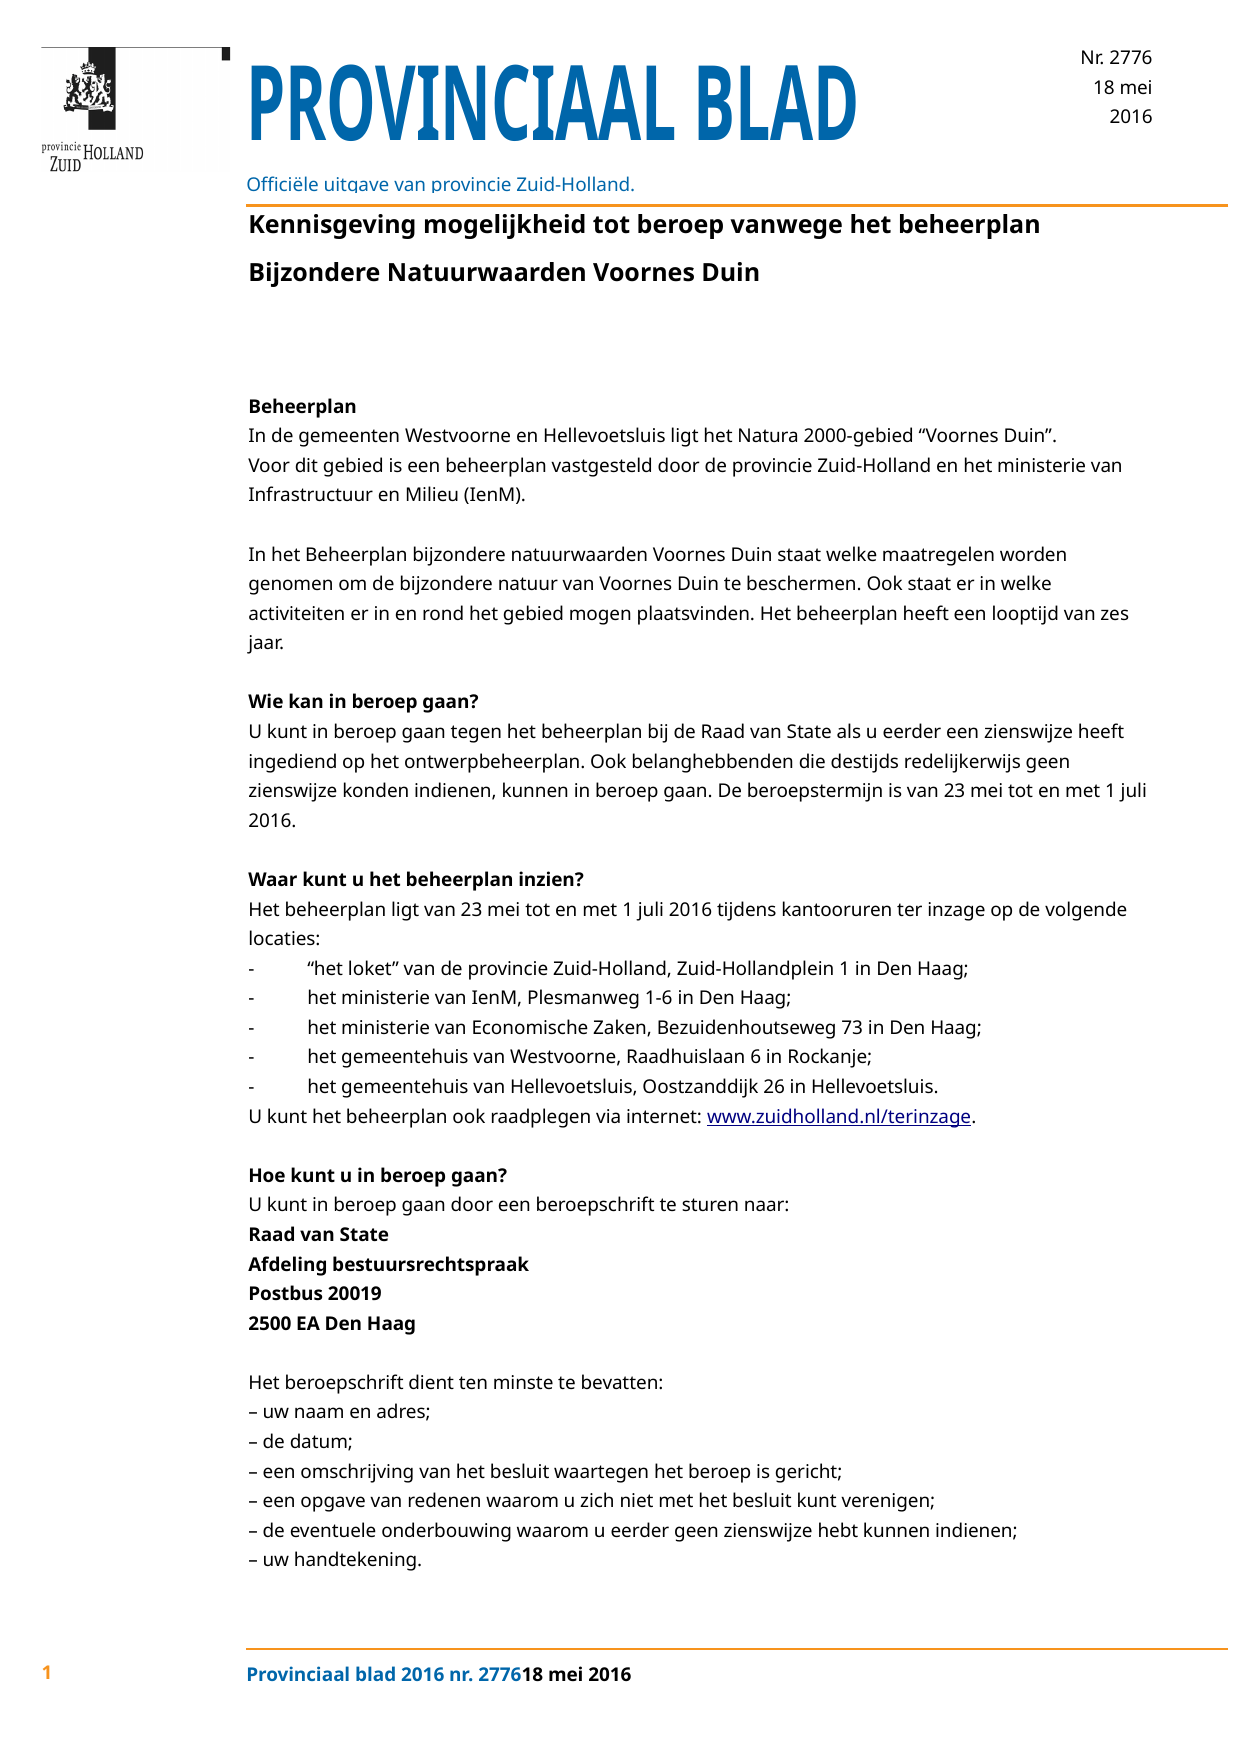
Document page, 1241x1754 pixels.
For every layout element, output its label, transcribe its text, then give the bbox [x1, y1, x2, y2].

text Kennisgeving mogelijkheid tot beroep vanwege het beheerplan Bijzondere Natuurwaarden Voornes Duin [248, 207, 1152, 288]
text Voor dit gebied is een beheerplan vastgesteld door de provincie Zuid-Holland en het ministerie van Infrastructuur en Milieu (IenM). [248, 452, 1152, 507]
text Wie kan in beroep gaan? [248, 689, 1152, 714]
text Waar kunt u het beheerplan inzien? [248, 866, 1152, 892]
list het gemeentehuis van Westvoorne, Raadhuislaan 6 in Rockanje; [248, 1044, 1152, 1069]
text Het beroepschrift dient ten minste te bevatten: [248, 1369, 1152, 1395]
text 2500 EA Den Haag [248, 1310, 1152, 1336]
text Het beheerplan ligt van 23 mei tot en met 1 juli 2016 tijdens kantooruren ter inzage op de volgende locaties: [248, 896, 1152, 951]
text – een omschrijving van het besluit waartegen het beroep is gericht; [248, 1458, 1152, 1484]
text Hoe kunt u in beroep gaan? [248, 1162, 1152, 1188]
list het ministerie van IenM, Plesmanweg 1-6 in Den Haag; [248, 984, 1152, 1010]
list het gemeentehuis van Hellevoetsluis, Oostzanddijk 26 in Hellevoetsluis. [248, 1073, 1152, 1099]
text U kunt in beroep gaan door een beroepschrift te sturen naar: [248, 1192, 1152, 1217]
list het ministerie van Economische Zaken, Bezuidenhoutseweg 73 in Den Haag; [248, 1014, 1152, 1040]
text Postbus 20019 [248, 1280, 1152, 1306]
text In het Beheerplan bijzondere natuurwaarden Voornes Duin staat welke maatregelen worden genomen om de bijzondere natuur van Voornes Duin te beschermen. Ook staat er in welke activiteiten er in en rond het gebied mogen plaatsvinden. Het beheerplan heeft een looptijd van zes jaar. [248, 541, 1152, 655]
text Beheerplan [248, 393, 1152, 419]
text U kunt het beheerplan ook raadplegen via internet: www.zuidholland.nl/terinzage. [248, 1103, 1152, 1129]
text Raad van State [248, 1221, 1152, 1247]
text Afdeling bestuursrechtspraak [248, 1251, 1152, 1277]
list “het loket” van de provincie Zuid-Holland, Zuid-Hollandplein 1 in Den Haag; [248, 955, 1152, 981]
text – uw naam en adres; [248, 1399, 1152, 1424]
text In de gemeenten Westvoorne en Hellevoetsluis ligt het Natura 2000-gebied “Voornes Duin”. [248, 422, 1152, 448]
text – de datum; [248, 1428, 1152, 1454]
text – de eventuele onderbouwing waarom u eerder geen zienswijze hebt kunnen indienen; [248, 1517, 1152, 1543]
text – een opgave van redenen waarom u zich niet met het besluit kunt verenigen; [248, 1487, 1152, 1513]
picture [41, 47, 231, 172]
text U kunt in beroep gaan tegen het beheerplan bij de Raad van State als u eerder een zienswijze heeft ingediend op het ontwerpbeheerplan. Ook belanghebbenden die destijds redelijkerwijs geen zienswijze konden indienen, kunnen in beroep gaan. De beroepstermijn is van 23 mei tot en met 1 juli 2016. [248, 718, 1152, 833]
text – uw handtekening. [248, 1547, 1152, 1572]
